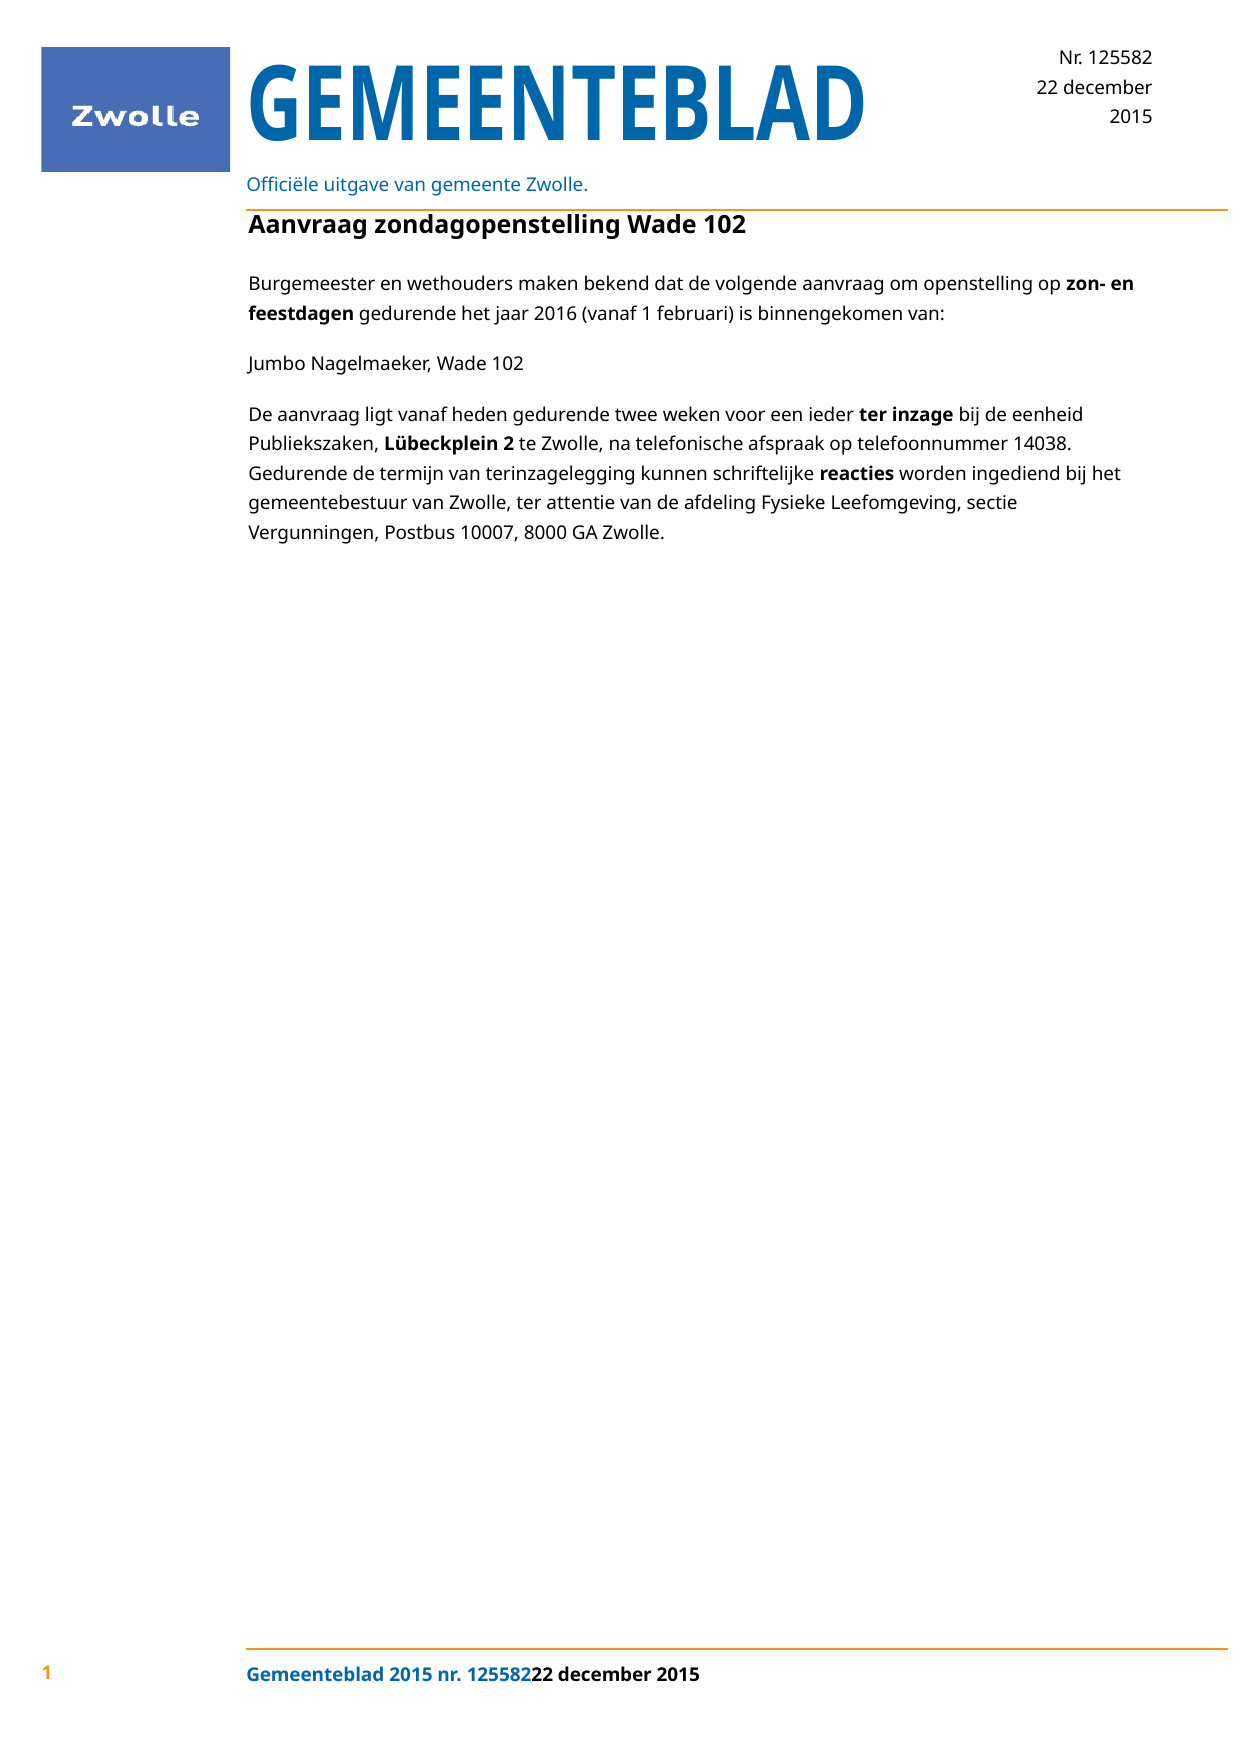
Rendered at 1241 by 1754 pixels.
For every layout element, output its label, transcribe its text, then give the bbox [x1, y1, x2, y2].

picture [41, 47, 231, 172]
text Aanvraag zondagopenstelling Wade 102 [248, 211, 1152, 241]
text De aanvraag ligt vanaf heden gedurende twee weken voor een ieder ter inzage bij de eenheid Publiekszaken, Lübeckplein 2 te Zwolle, na telefonische afspraak op telefoonnummer 14038. Gedurende de termijn van terinzagelegging kunnen schriftelijke reacties worden ingediend bij het gemeentebestuur van Zwolle, ter attentie van de afdeling Fysieke Leefomgeving, sectie Vergunningen, Postbus 10007, 8000 GA Zwolle. [248, 401, 1152, 545]
text Burgemeester en wethouders maken bekend dat de volgende aanvraag om openstelling op zon- en feestdagen gedurende het jaar 2016 (vanaf 1 februari) is binnengekomen van: [248, 270, 1152, 326]
text Jumbo Nagelmaeker, Wade 102 [248, 350, 1152, 376]
